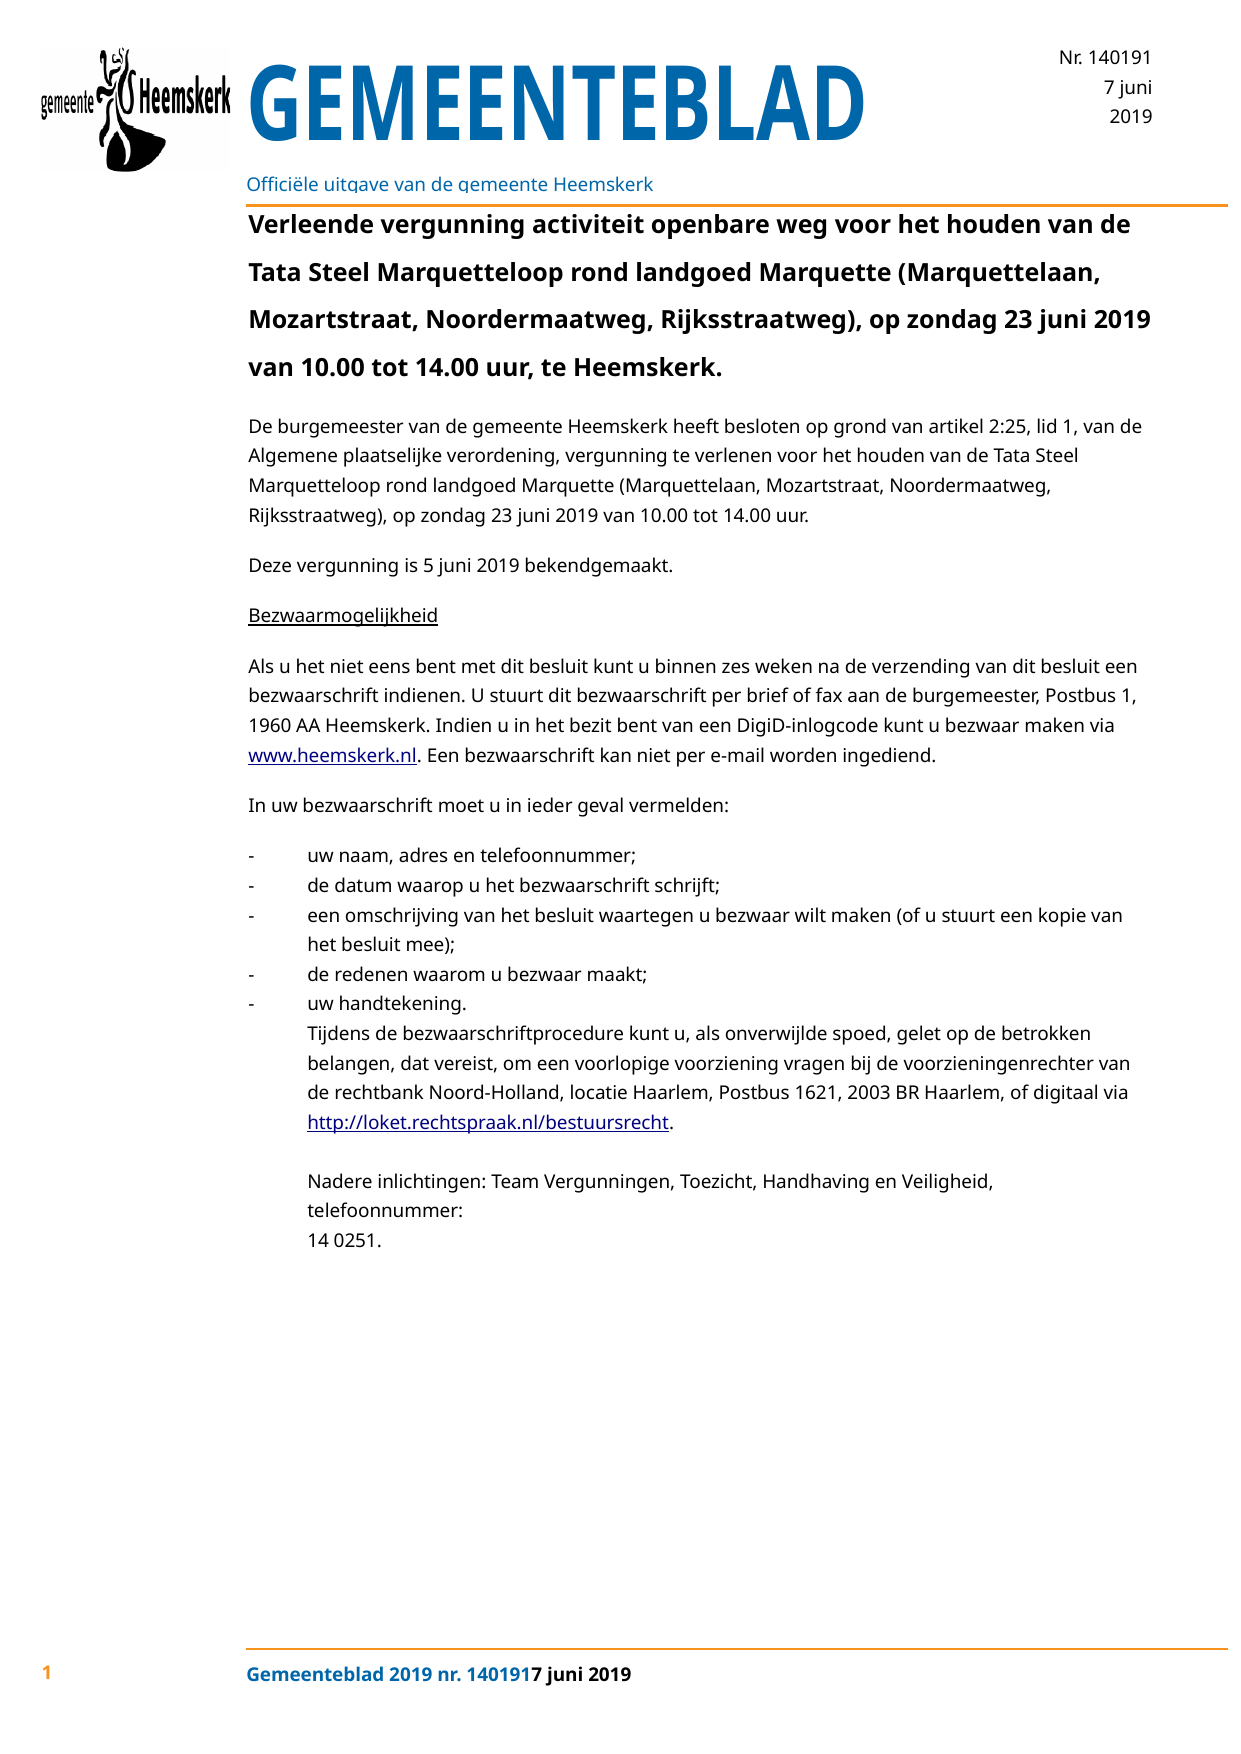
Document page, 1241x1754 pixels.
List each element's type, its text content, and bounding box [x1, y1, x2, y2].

list 14 0251. [248, 1227, 1152, 1253]
list Nadere inlichtingen: Team Vergunningen, Toezicht, Handhaving en Veiligheid, telefoonnummer: [248, 1168, 1152, 1223]
text Deze vergunning is 5 juni 2019 bekendgemaakt. [248, 552, 1152, 578]
list de datum waarop u het bezwaarschrift schrijft; [248, 872, 1152, 898]
text De burgemeester van de gemeente Heemskerk heeft besloten op grond van artikel 2:25, lid 1, van de Algemene plaatselijke verordening, vergunning te verlenen voor het houden van de Tata Steel Marquetteloop rond landgoed Marquette (Marquettelaan, Mozartstraat, Noordermaatweg, Rijksstraatweg), op zondag 23 juni 2019 van 10.00 tot 14.00 uur. [248, 413, 1152, 528]
text In uw bezwaarschrift moet u in ieder geval vermelden: [248, 792, 1152, 818]
list een omschrijving van het besluit waartegen u bezwaar wilt maken (of u stuurt een kopie van het besluit mee); [248, 902, 1152, 957]
text Verleende vergunning activiteit openbare weg voor het houden van de Tata Steel Marquetteloop rond landgoed Marquette (Marquettelaan, Mozartstraat, Noordermaatweg, Rijksstraatweg), op zondag 23 juni 2019 van 10.00 tot 14.00 uur, te Heemskerk. [248, 207, 1152, 384]
picture [41, 47, 231, 172]
text Bezwaarmogelijkheid [248, 603, 1152, 628]
list Tijdens de bezwaarschriftprocedure kunt u, als onverwijlde spoed, gelet op de betrokken belangen, dat vereist, om een voorlopige voorziening vragen bij de voorzieningenrechter van de rechtbank Noord-Holland, locatie Haarlem, Postbus 1621, 2003 BR Haarlem, of digitaal via http://loket.rechtspraak.nl/bestuursrecht. [248, 1020, 1152, 1135]
list de redenen waarom u bezwaar maakt; [248, 961, 1152, 987]
list uw handtekening. [248, 991, 1152, 1016]
text Als u het niet eens bent met dit besluit kunt u binnen zes weken na de verzending van dit besluit een bezwaarschrift indienen. U stuurt dit bezwaarschrift per brief of fax aan de burgemeester, Postbus 1, 1960 AA Heemskerk. Indien u in het bezit bent van een DigiD-inlogcode kunt u bezwaar maken via www.heemskerk.nl. Een bezwaarschrift kan niet per e-mail worden ingediend. [248, 653, 1152, 768]
list uw naam, adres en telefoonnummer; [248, 843, 1152, 868]
